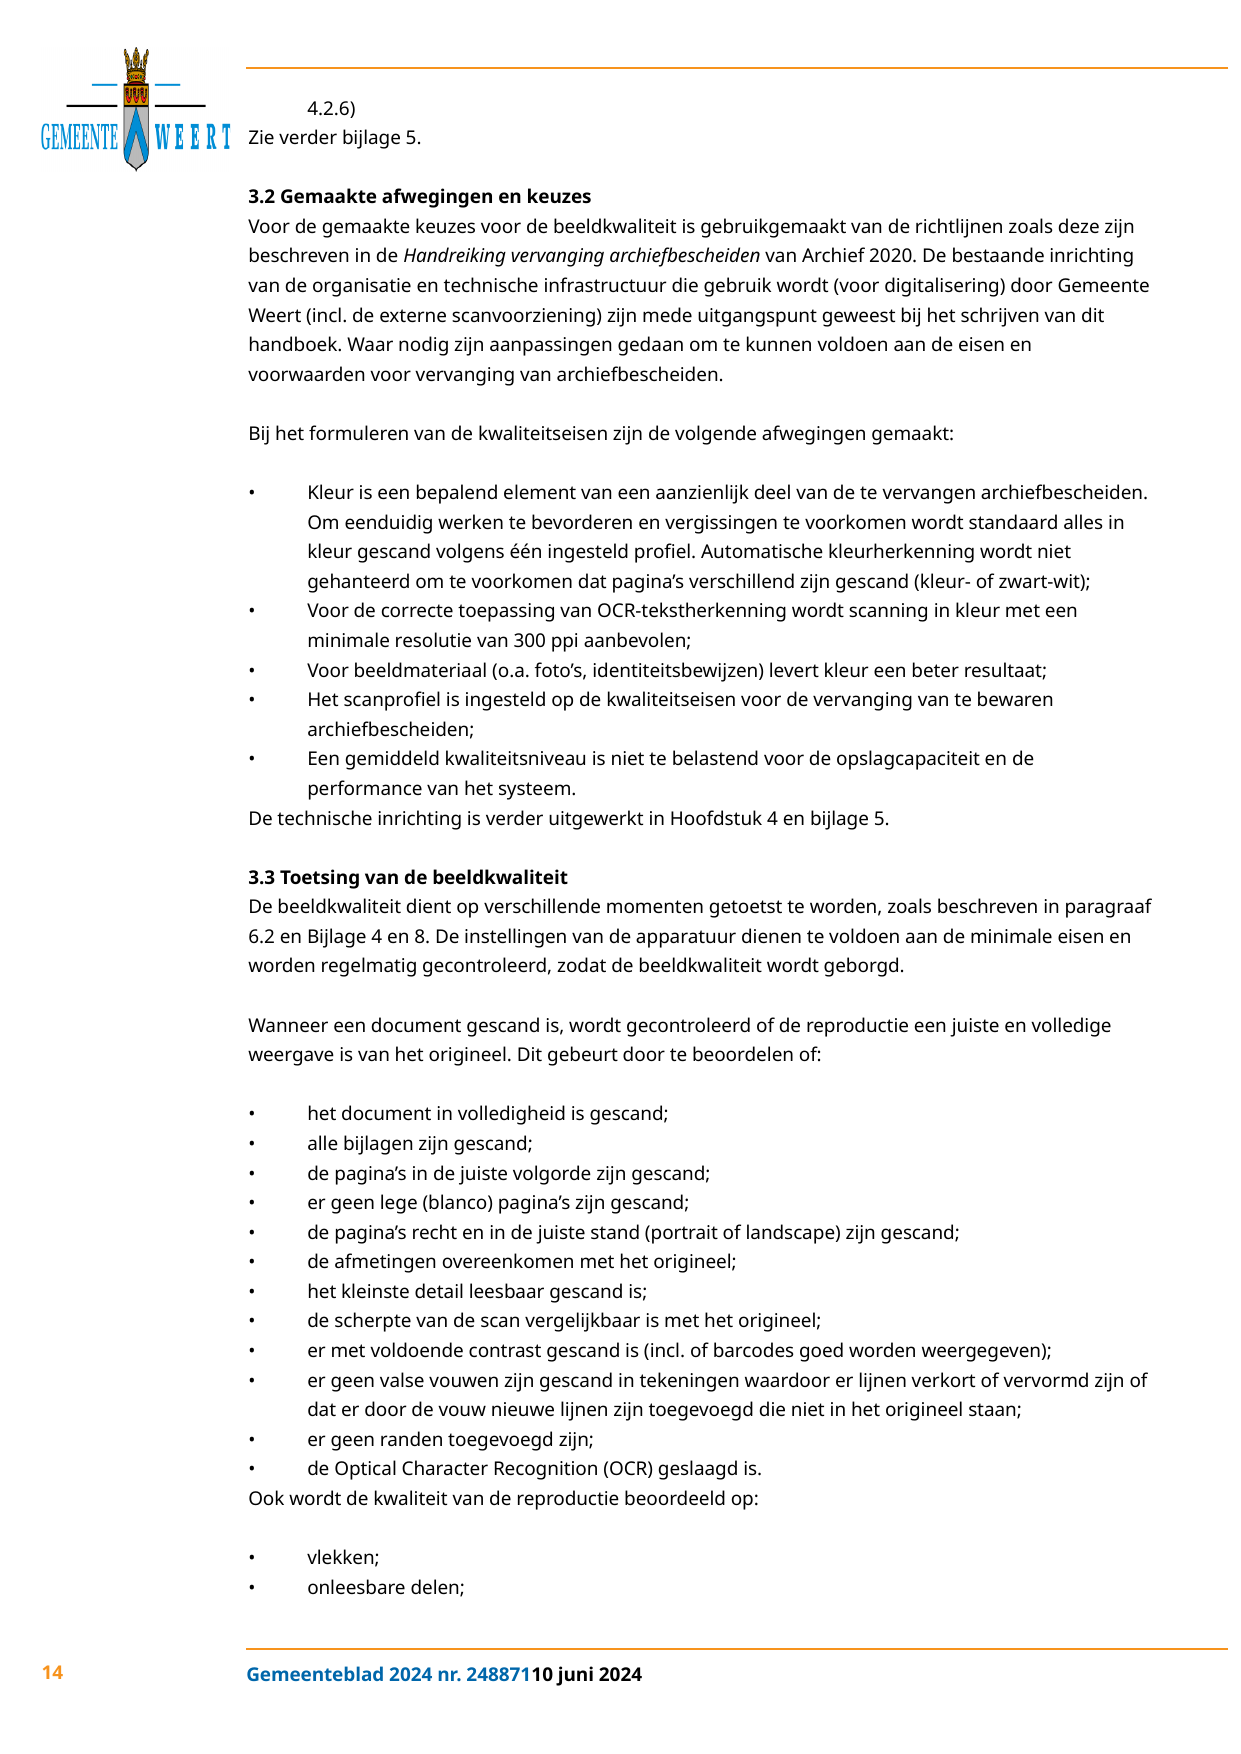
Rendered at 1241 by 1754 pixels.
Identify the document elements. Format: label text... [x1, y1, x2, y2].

list de afmetingen overeenkomen met het origineel; [248, 1248, 1152, 1274]
text Wanneer een document gescand is, wordt gecontroleerd of de reproductie een juiste en volledige weergave is van het origineel. Dit gebeurt door te beoordelen of: [248, 1012, 1152, 1067]
list Voor de correcte toepassing van OCR-tekstherkenning wordt scanning in kleur met een minimale resolutie van 300 ppi aanbevolen; [248, 598, 1152, 653]
list Een gemiddeld kwaliteitsniveau is niet te belastend voor de opslagcapaciteit en de performance van het systeem. [248, 746, 1152, 801]
text Voor de gemaakte keuzes voor de beeldkwaliteit is gebruikgemaakt van de richtlijnen zoals deze zijn beschreven in de Handreiking vervanging archiefbescheiden van Archief 2020. De bestaande inrichting van de organisatie en technische infrastructuur die gebruik wordt (voor digitalisering) door Gemeente Weert (incl. de externe scanvoorziening) zijn mede uitgangspunt geweest bij het schrijven van dit handboek. Waar nodig zijn aanpassingen gedaan om te kunnen voldoen aan de eisen en voorwaarden voor vervanging van archiefbescheiden. [248, 213, 1152, 387]
list de pagina’s recht en in de juiste stand (portrait of landscape) zijn gescand; [248, 1219, 1152, 1245]
list er geen randen toegevoegd zijn; [248, 1426, 1152, 1452]
text De beeldkwaliteit dient op verschillende momenten getoetst te worden, zoals beschreven in paragraaf 6.2 en Bijlage 4 en 8. De instellingen van de apparatuur dienen te voldoen aan de minimale eisen en worden regelmatig gecontroleerd, zodat de beeldkwaliteit wordt geborgd. [248, 893, 1152, 978]
list vlekken; [248, 1544, 1152, 1570]
list Kleur is een bepalend element van een aanzienlijk deel van de te vervangen archiefbescheiden. Om eenduidig werken te bevorderen en vergissingen te voorkomen wordt standaard alles in kleur gescand volgens één ingesteld profiel. Automatische kleurherkenning wordt niet gehanteerd om te voorkomen dat pagina’s verschillend zijn gescand (kleur- of zwart-wit); [248, 479, 1152, 594]
list er geen valse vouwen zijn gescand in tekeningen waardoor er lijnen verkort of vervormd zijn of dat er door de vouw nieuwe lijnen zijn toegevoegd die niet in het origineel staan; [248, 1367, 1152, 1422]
picture [41, 47, 231, 172]
list de scherpte van de scan vergelijkbaar is met het origineel; [248, 1308, 1152, 1333]
list er geen lege (blanco) pagina’s zijn gescand; [248, 1189, 1152, 1215]
list er met voldoende contrast gescand is (incl. of barcodes goed worden weergegeven); [248, 1337, 1152, 1363]
list onleesbare delen; [248, 1574, 1152, 1600]
text Zie verder bijlage 5. [248, 124, 1152, 150]
text Ook wordt de kwaliteit van de reproductie beoordeeld op: [248, 1485, 1152, 1511]
list Voor beeldmateriaal (o.a. foto’s, identiteitsbewijzen) levert kleur een beter resultaat; [248, 657, 1152, 683]
list het document in volledigheid is gescand; [248, 1101, 1152, 1126]
list de pagina’s in de juiste volgorde zijn gescand; [248, 1160, 1152, 1186]
text 3.3 Toetsing van de beeldkwaliteit [248, 864, 1152, 890]
text 3.2 Gemaakte afwegingen en keuzes [248, 183, 1152, 209]
list het kleinste detail leesbaar gescand is; [248, 1278, 1152, 1304]
list de Optical Character Recognition (OCR) geslaagd is. [248, 1456, 1152, 1481]
text De technische inrichting is verder uitgewerkt in Hoofdstuk 4 en bijlage 5. [248, 805, 1152, 831]
list alle bijlagen zijn gescand; [248, 1130, 1152, 1156]
list 4.2.6) [248, 95, 1152, 121]
list Het scanprofiel is ingesteld op de kwaliteitseisen voor de vervanging van te bewaren archiefbescheiden; [248, 686, 1152, 742]
text Bij het formuleren van de kwaliteitseisen zijn de volgende afwegingen gemaakt: [248, 420, 1152, 446]
